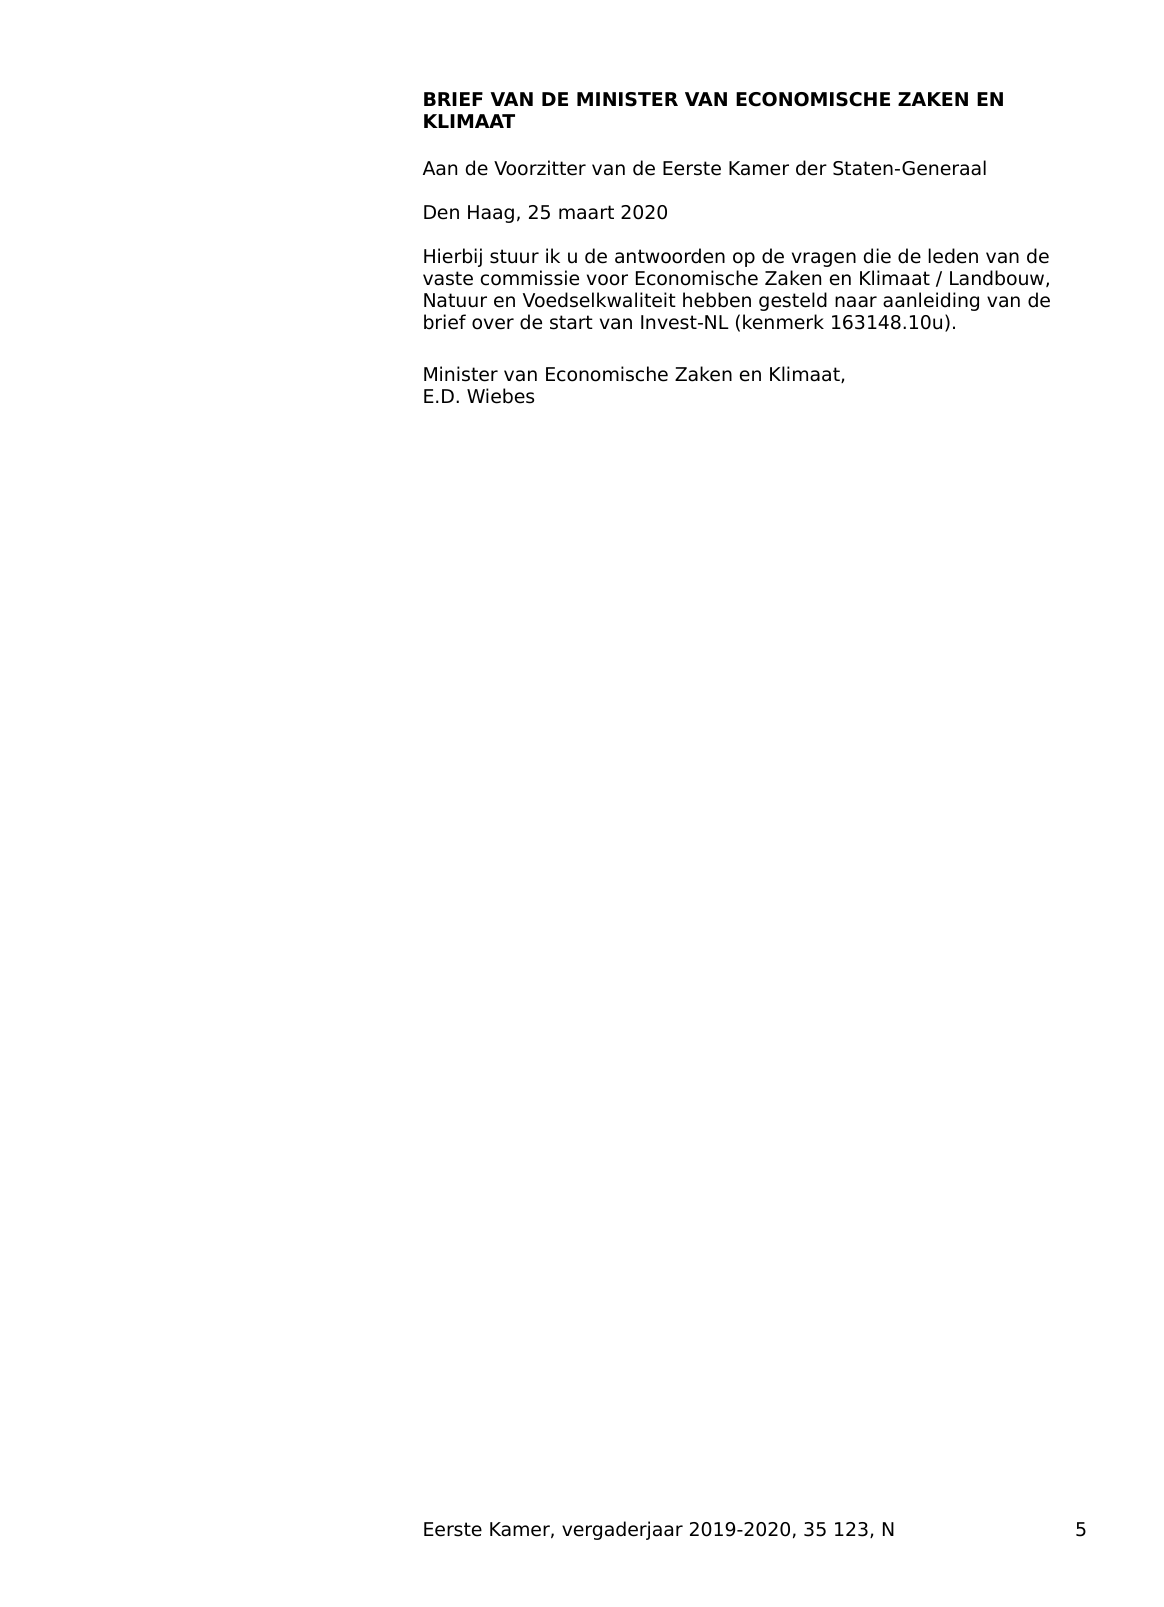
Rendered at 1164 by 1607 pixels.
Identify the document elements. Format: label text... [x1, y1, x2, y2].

text Aan de Voorzitter van de Eerste Kamer der Staten-Generaal [422, 158, 1087, 180]
text Minister van Economische Zaken en Klimaat, E.D. Wiebes [422, 364, 1087, 408]
subtitle BRIEF VAN DE MINISTER VAN ECONOMISCHE ZAKEN EN KLIMAAT [422, 89, 1087, 133]
text Hierbij stuur ik u de antwoorden op de vragen die de leden van de vaste commissie voor Economische Zaken en Klimaat / Landbouw, Natuur en Voedselkwaliteit hebben gesteld naar aanleiding van de brief over de start van Invest-NL (kenmerk 163148.10u). [422, 246, 1087, 334]
text Den Haag, 25 maart 2020 [422, 202, 1087, 224]
